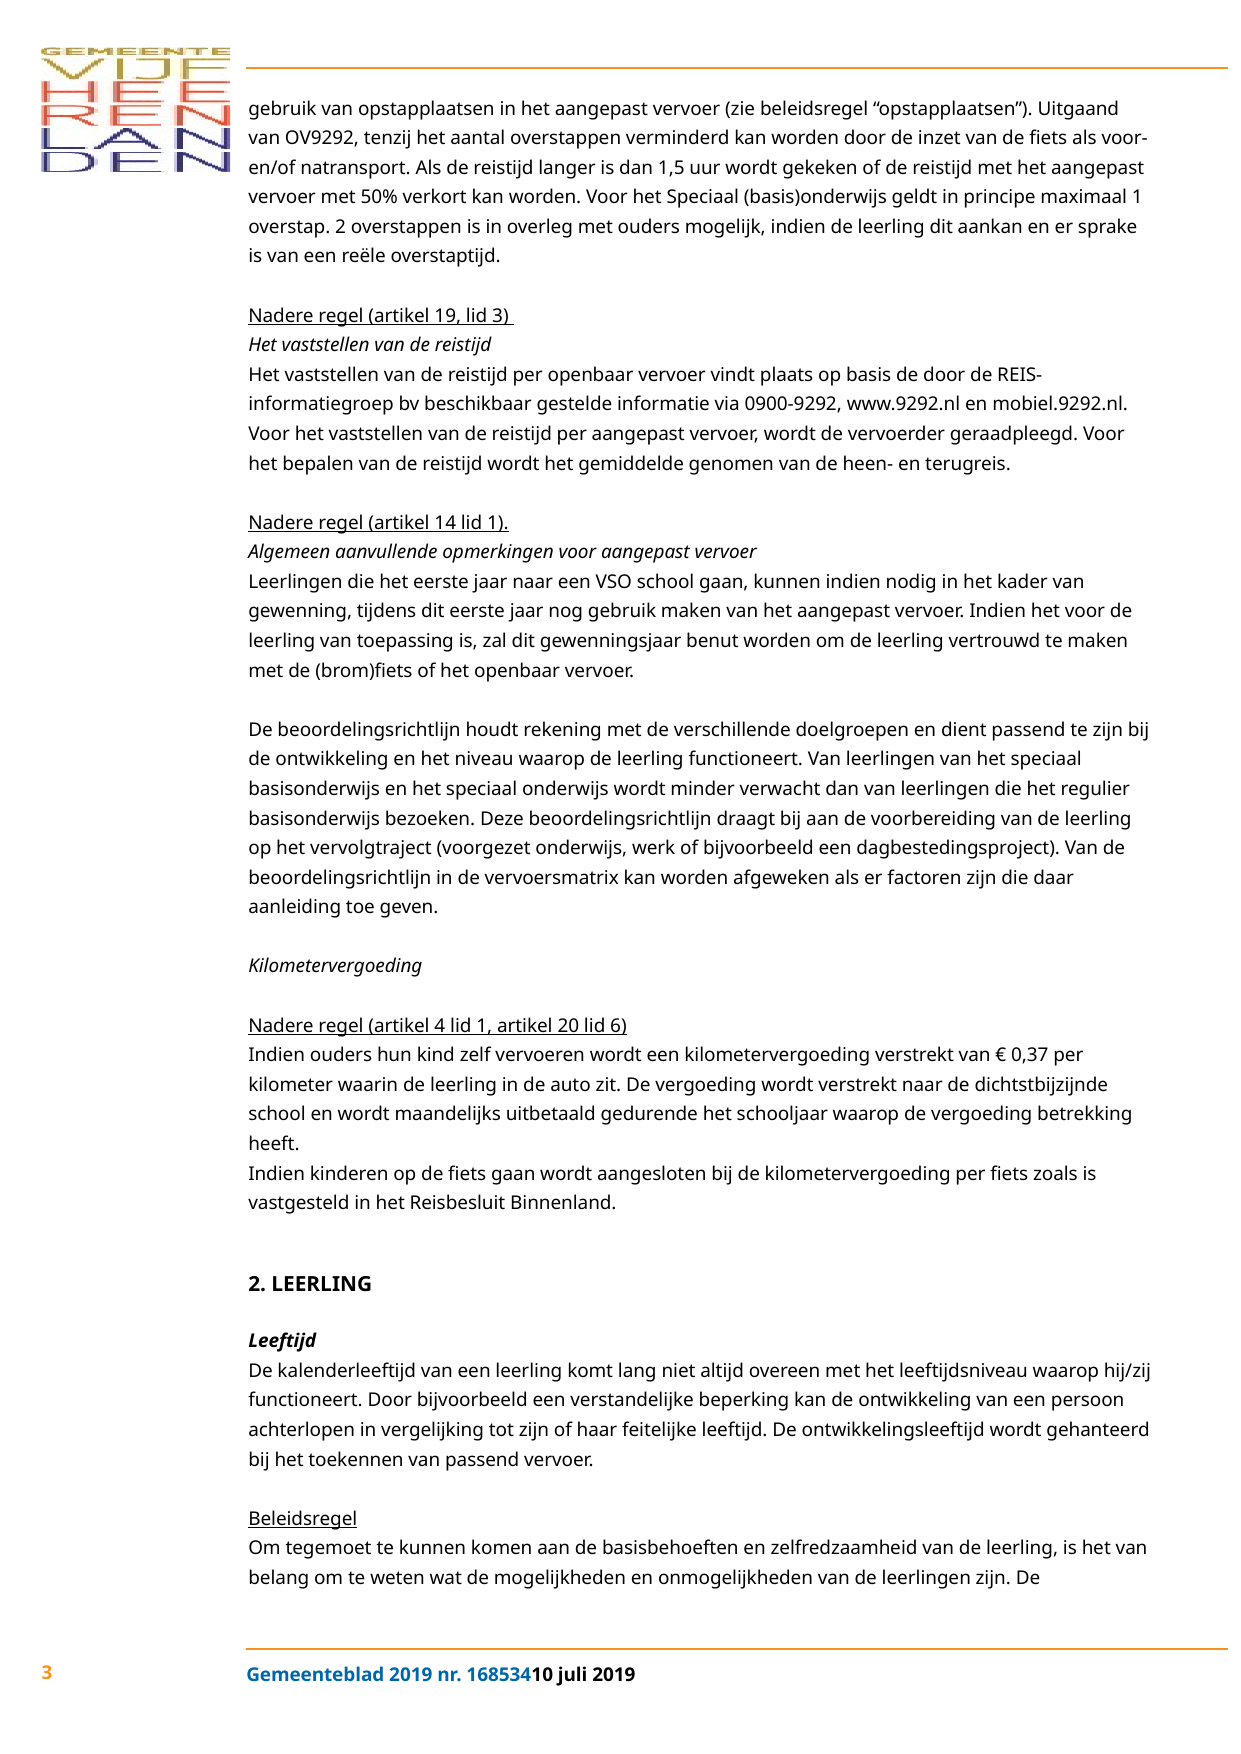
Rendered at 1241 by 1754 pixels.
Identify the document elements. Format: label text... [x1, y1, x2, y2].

picture [41, 47, 231, 172]
text Het vaststellen van de reistijd [248, 331, 1152, 357]
text Indien kinderen op de fiets gaan wordt aangesloten bij de kilometervergoeding per fiets zoals is vastgesteld in het Reisbesluit Binnenland. [248, 1160, 1152, 1215]
text Om tegemoet te kunnen komen aan de basisbehoeften en zelfredzaamheid van de leerling, is het van belang om te weten wat de mogelijkheden en onmogelijkheden van de leerlingen zijn. De [248, 1534, 1152, 1590]
text De beoordelingsrichtlijn houdt rekening met de verschillende doelgroepen en dient passend te zijn bij de ontwikkeling en het niveau waarop de leerling functioneert. Van leerlingen van het speciaal basisonderwijs en het speciaal onderwijs wordt minder verwacht dan van leerlingen die het regulier basisonderwijs bezoeken. Deze beoordelingsrichtlijn draagt bij aan de voorbereiding van de leerling op het vervolgtraject (voorgezet onderwijs, werk of bijvoorbeeld een dagbestedingsproject). Van de beoordelingsrichtlijn in de vervoersmatrix kan worden afgeweken als er factoren zijn die daar aanleiding toe geven. [248, 716, 1152, 919]
text Leerlingen die het eerste jaar naar een VSO school gaan, kunnen indien nodig in het kader van gewenning, tijdens dit eerste jaar nog gebruik maken van het aangepast vervoer. Indien het voor de leerling van toepassing is, zal dit gewenningsjaar benut worden om de leerling vertrouwd te maken met de (brom)fiets of het openbaar vervoer. [248, 568, 1152, 683]
text Nadere regel (artikel 4 lid 1, artikel 20 lid 6) [248, 1012, 1152, 1038]
text Indien ouders hun kind zelf vervoeren wordt een kilometervergoeding verstrekt van € 0,37 per kilometer waarin de leerling in de auto zit. De vergoeding wordt verstrekt naar de dichtstbijzijnde school en wordt maandelijks uitbetaald gedurende het schooljaar waarop de vergoeding betrekking heeft. [248, 1041, 1152, 1156]
text Beleidsregel [248, 1505, 1152, 1531]
text Het vaststellen van de reistijd per openbaar vervoer vindt plaats op basis de door de REIS-informatiegroep bv beschikbaar gestelde informatie via 0900-9292, www.9292.nl en mobiel.9292.nl. Voor het vaststellen van de reistijd per aangepast vervoer, wordt de vervoerder geraadpleegd. Voor het bepalen van de reistijd wordt het gemiddelde genomen van de heen- en terugreis. [248, 361, 1152, 476]
text Kilometervergoeding [248, 953, 1152, 978]
text gebruik van opstapplaatsen in het aangepast vervoer (zie beleidsregel “opstapplaatsen”). Uitgaand van OV9292, tenzij het aantal overstappen verminderd kan worden door de inzet van de fiets als voor- en/of natransport. Als de reistijd langer is dan 1,5 uur wordt gekeken of de reistijd met het aangepast vervoer met 50% verkort kan worden. Voor het Speciaal (basis)onderwijs geldt in principe maximaal 1 overstap. 2 overstappen is in overleg met ouders mogelijk, indien de leerling dit aankan en er sprake is van een reële overstaptijd. [248, 95, 1152, 268]
text 2. LEERLING [248, 1269, 1152, 1298]
text Nadere regel (artikel 19, lid 3) [248, 302, 1152, 328]
text Leeftijd [248, 1327, 1152, 1353]
text Algemeen aanvullende opmerkingen voor aangepast vervoer [248, 538, 1152, 564]
text De kalenderleeftijd van een leerling komt lang niet altijd overeen met het leeftijdsniveau waarop hij/zij functioneert. Door bijvoorbeeld een verstandelijke beperking kan de ontwikkeling van een persoon achterlopen in vergelijking tot zijn of haar feitelijke leeftijd. De ontwikkelingsleeftijd wordt gehanteerd bij het toekennen van passend vervoer. [248, 1357, 1152, 1471]
text Nadere regel (artikel 14 lid 1). [248, 509, 1152, 535]
